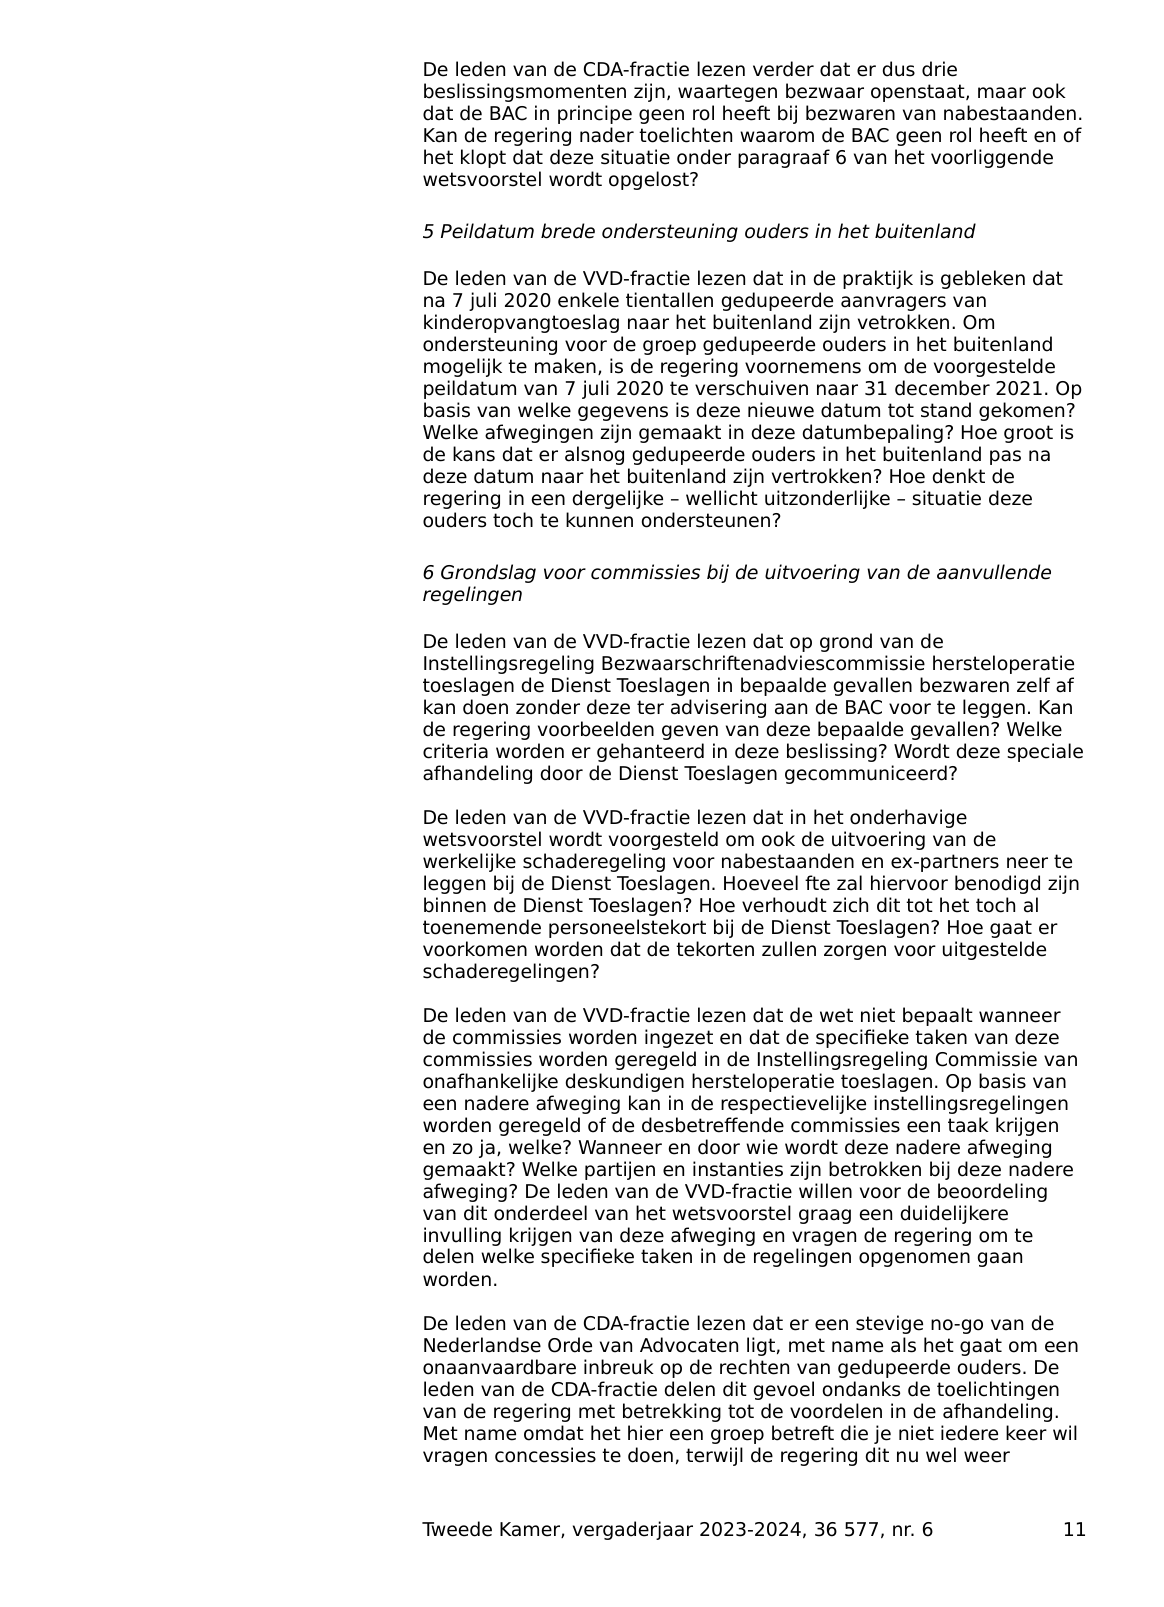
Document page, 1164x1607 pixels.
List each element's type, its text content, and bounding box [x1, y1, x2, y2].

subtitle 6 Grondslag voor commissies bij de uitvoering van de aanvullende regelingen [422, 562, 1087, 606]
text De leden van de VVD-fractie lezen dat op grond van de Instellingsregeling Bezwaarschriftenadviescommissie hersteloperatie toeslagen de Dienst Toeslagen in bepaalde gevallen bezwaren zelf af kan doen zonder deze ter advisering aan de BAC voor te leggen. Kan de regering voorbeelden geven van deze bepaalde gevallen? Welke criteria worden er gehanteerd in deze beslissing? Wordt deze speciale afhandeling door de Dienst Toeslagen gecommuniceerd? [422, 631, 1087, 784]
subtitle 5 Peildatum brede ondersteuning ouders in het buitenland [422, 221, 1087, 243]
text De leden van de CDA-fractie lezen verder dat er dus drie beslissingsmomenten zijn, waartegen bezwaar openstaat, maar ook dat de BAC in principe geen rol heeft bij bezwaren van nabestaanden. Kan de regering nader toelichten waarom de BAC geen rol heeft en of het klopt dat deze situatie onder paragraaf 6 van het voorliggende wetsvoorstel wordt opgelost? [422, 59, 1087, 191]
text De leden van de VVD-fractie lezen dat in de praktijk is gebleken dat na 7 juli 2020 enkele tientallen gedupeerde aanvragers van kinderopvangtoeslag naar het buitenland zijn vetrokken. Om ondersteuning voor de groep gedupeerde ouders in het buitenland mogelijk te maken, is de regering voornemens om de voorgestelde peildatum van 7 juli 2020 te verschuiven naar 31 december 2021. Op basis van welke gegevens is deze nieuwe datum tot stand gekomen? Welke afwegingen zijn gemaakt in deze datumbepaling? Hoe groot is de kans dat er alsnog gedupeerde ouders in het buitenland pas na deze datum naar het buitenland zijn vertrokken? Hoe denkt de regering in een dergelijke – wellicht uitzonderlijke – situatie deze ouders toch te kunnen ondersteunen? [422, 268, 1087, 532]
text De leden van de VVD-fractie lezen dat de wet niet bepaalt wanneer de commissies worden ingezet en dat de specifieke taken van deze commissies worden geregeld in de Instellingsregeling Commissie van onafhankelijke deskundigen hersteloperatie toeslagen. Op basis van een nadere afweging kan in de respectievelijke instellingsregelingen worden geregeld of de desbetreffende commissies een taak krijgen en zo ja, welke? Wanneer en door wie wordt deze nadere afweging gemaakt? Welke partijen en instanties zijn betrokken bij deze nadere afweging? De leden van de VVD-fractie willen voor de beoordeling van dit onderdeel van het wetsvoorstel graag een duidelijkere invulling krijgen van deze afweging en vragen de regering om te delen welke specifieke taken in de regelingen opgenomen gaan worden. [422, 1005, 1087, 1290]
text De leden van de CDA-fractie lezen dat er een stevige no-go van de Nederlandse Orde van Advocaten ligt, met name als het gaat om een onaanvaardbare inbreuk op de rechten van gedupeerde ouders. De leden van de CDA-fractie delen dit gevoel ondanks de toelichtingen van de regering met betrekking tot de voordelen in de afhandeling. Met name omdat het hier een groep betreft die je niet iedere keer wil vragen concessies te doen, terwijl de regering dit nu wel weer [422, 1313, 1087, 1466]
text De leden van de VVD-fractie lezen dat in het onderhavige wetsvoorstel wordt voorgesteld om ook de uitvoering van de werkelijke schaderegeling voor nabestaanden en ex-partners neer te leggen bij de Dienst Toeslagen. Hoeveel fte zal hiervoor benodigd zijn binnen de Dienst Toeslagen? Hoe verhoudt zich dit tot het toch al toenemende personeelstekort bij de Dienst Toeslagen? Hoe gaat er voorkomen worden dat de tekorten zullen zorgen voor uitgestelde schaderegelingen? [422, 807, 1087, 982]
